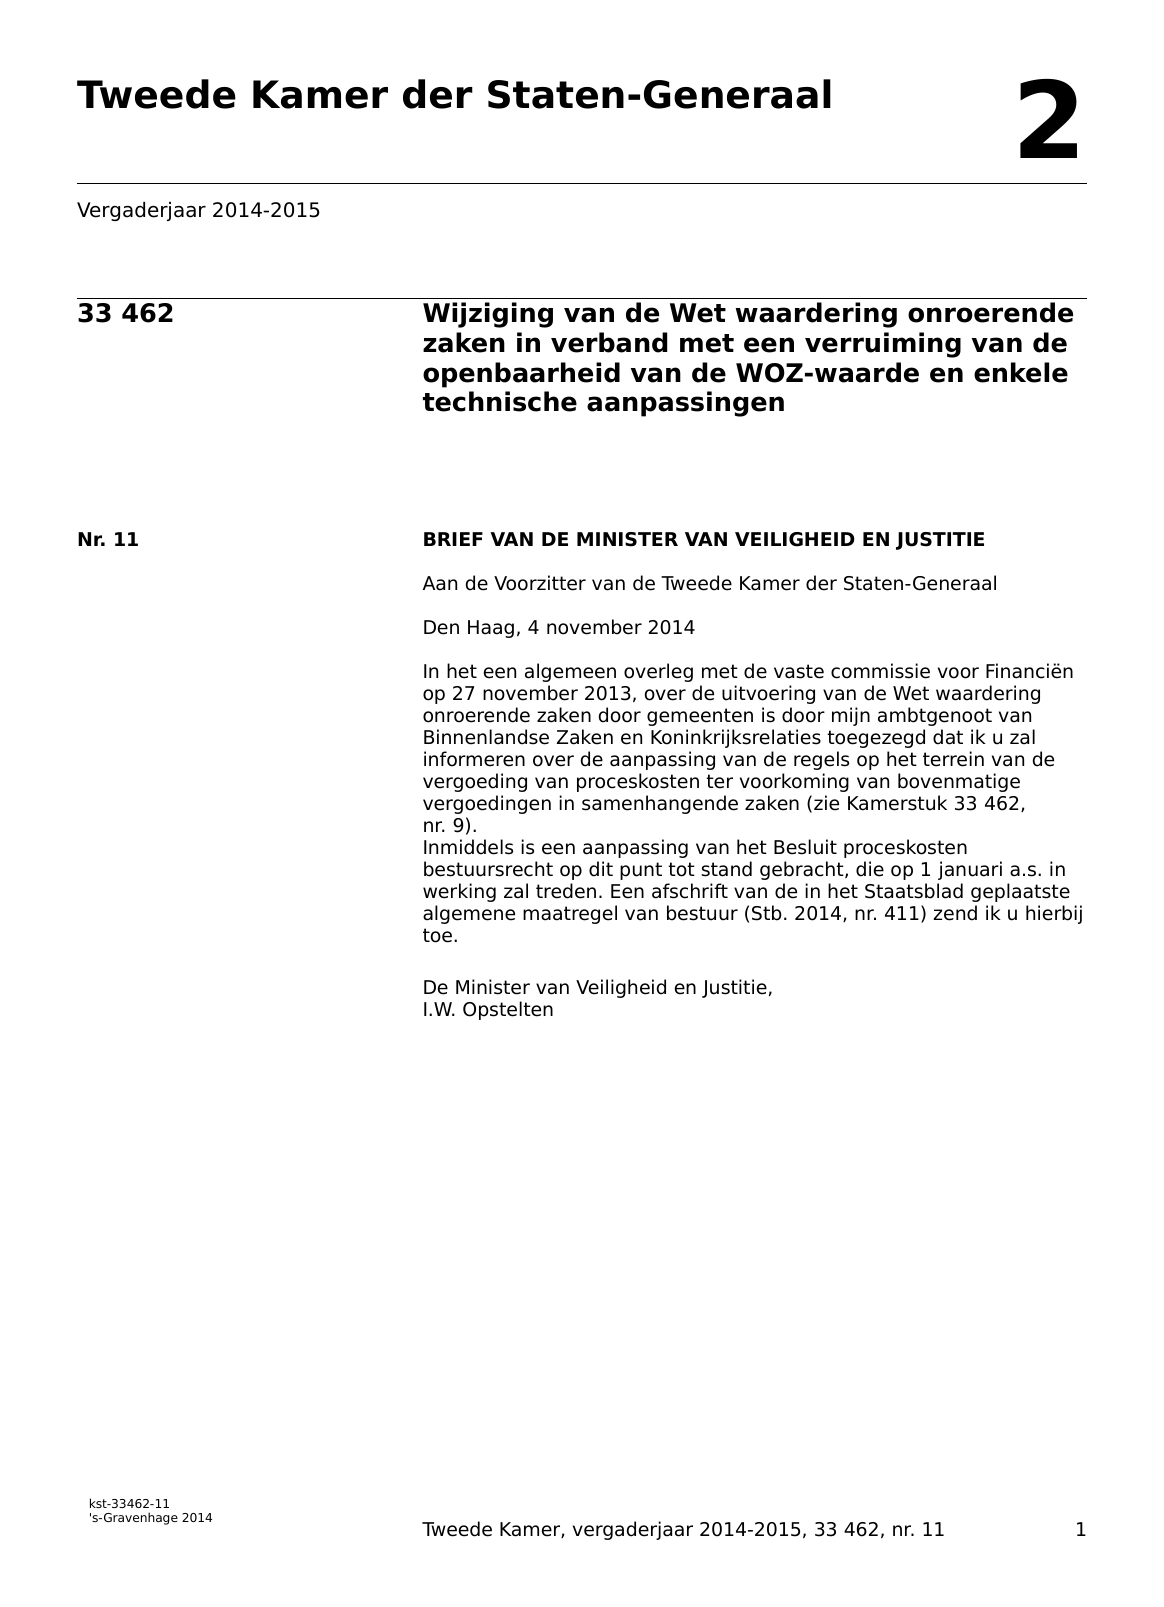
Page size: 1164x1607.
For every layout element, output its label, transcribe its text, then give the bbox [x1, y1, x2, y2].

text kst-33462-11 [88, 1497, 323, 1511]
text In het een algemeen overleg met de vaste commissie voor Financiën op 27 november 2013, over de uitvoering van de Wet waardering onroerende zaken door gemeenten is door mijn ambtgenoot van Binnenlandse Zaken en Koninkrijksrelaties toegezegd dat ik u zal informeren over de aanpassing van de regels op het terrein van de vergoeding van proceskosten ter voorkoming van bovenmatige vergoedingen in samenhangende zaken (zie Kamerstuk 33 462, nr. 9). [422, 661, 1087, 837]
table_header 2 [886, 59, 1087, 183]
text Inmiddels is een aanpassing van het Besluit proceskosten bestuursrecht op dit punt tot stand gebracht, die op 1 januari a.s. in werking zal treden. Een afschrift van de in het Staatsblad geplaatste algemene maatregel van bestuur (Stb. 2014, nr. 411) zend ik u hierbij toe. [422, 837, 1087, 947]
subtitle Nr. 11 BRIEF VAN DE MINISTER VAN VEILIGHEID EN JUSTITIE [77, 529, 1087, 551]
subtitle 33 462 Wijziging van de Wet waardering onroerende zaken in verband met een verruiming van de openbaarheid van de WOZ-waarde en enkele technische aanpassingen [77, 299, 1087, 418]
text Aan de Voorzitter van de Tweede Kamer der Staten-Generaal [422, 573, 1087, 595]
table_header Tweede Kamer der Staten-Generaal [77, 59, 886, 183]
text De Minister van Veiligheid en Justitie, I.W. Opstelten [422, 977, 1087, 1021]
table_cell Vergaderjaar 2014-2015 [77, 184, 1087, 298]
text 's-Gravenhage 2014 [88, 1511, 323, 1525]
text Den Haag, 4 november 2014 [422, 617, 1087, 639]
